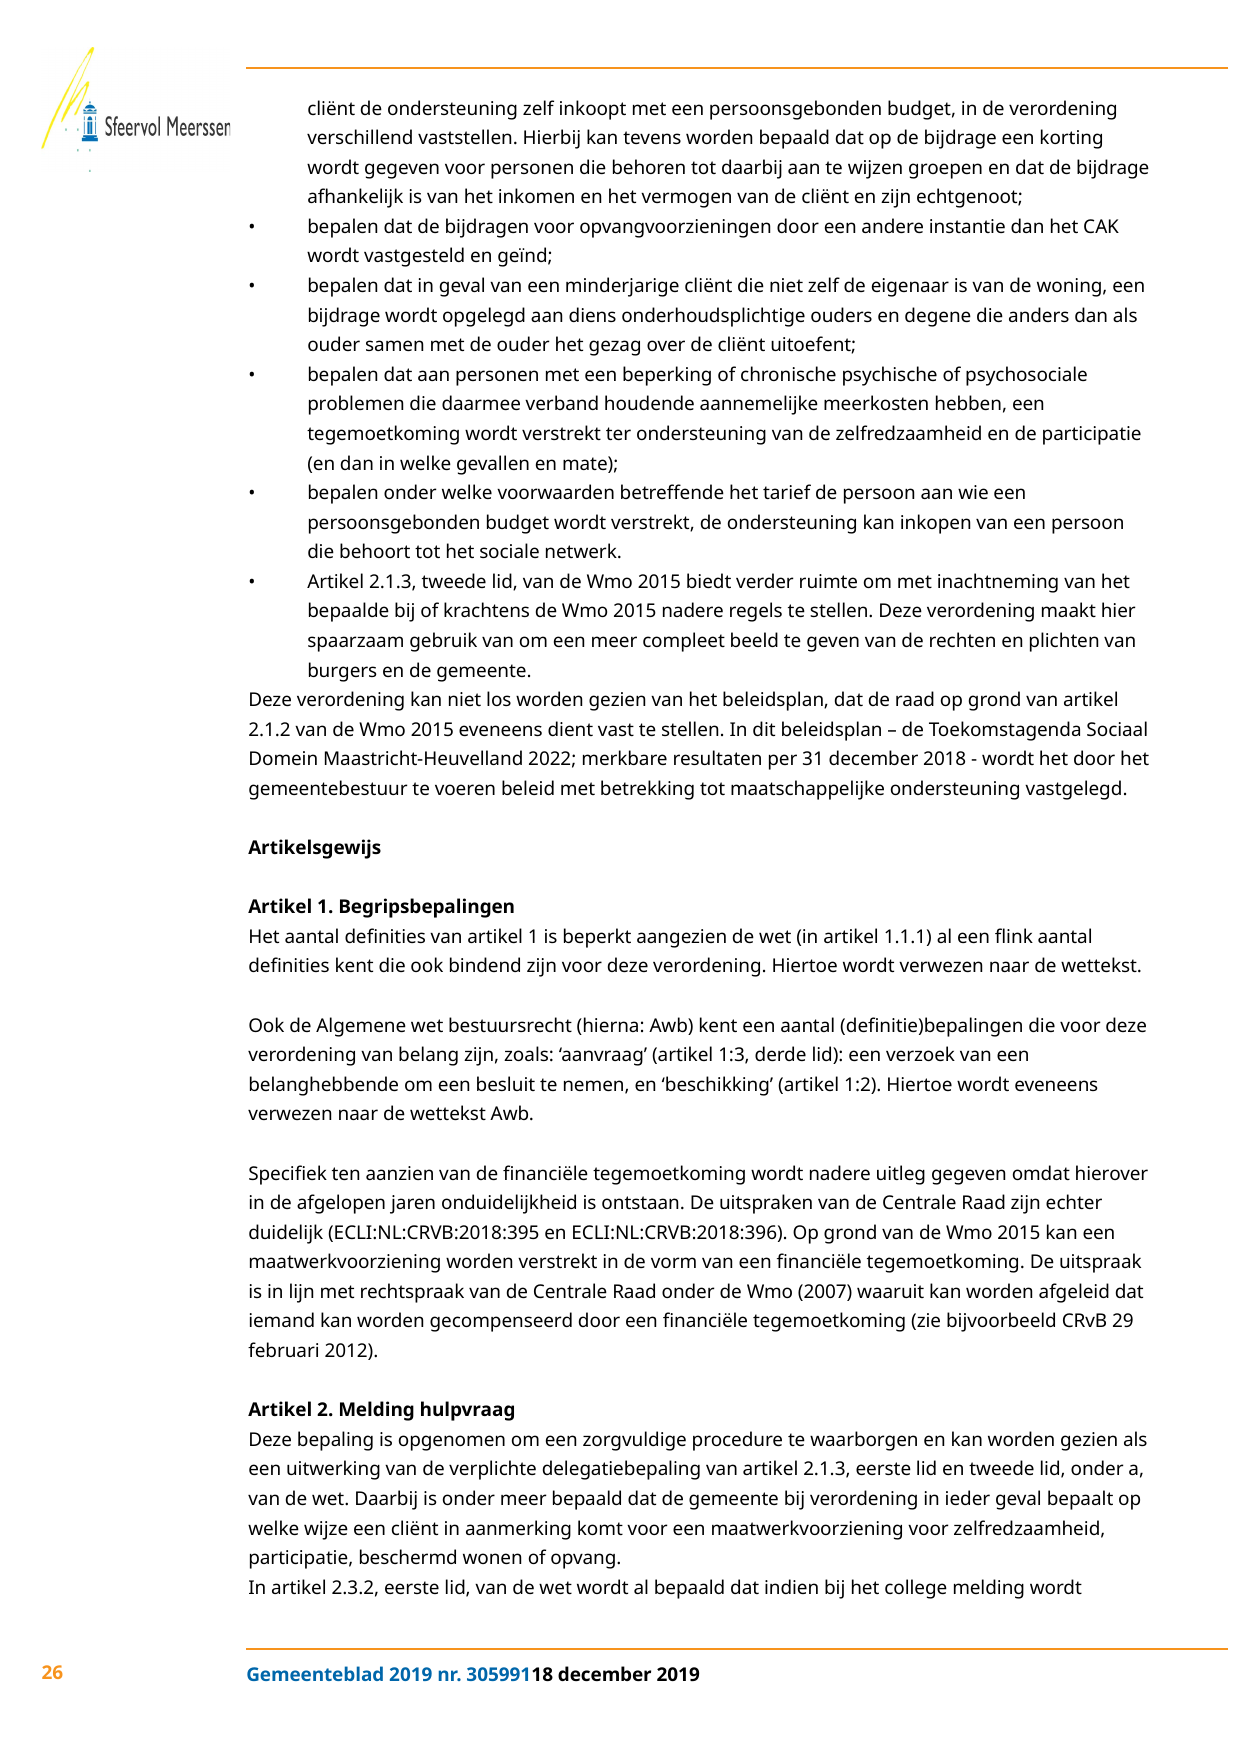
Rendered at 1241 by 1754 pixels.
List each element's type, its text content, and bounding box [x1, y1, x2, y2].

text Artikel 1. Begripsbepalingen [248, 893, 1152, 919]
list bepalen onder welke voorwaarden betreffende het tarief de persoon aan wie een persoonsgebonden budget wordt verstrekt, de ondersteuning kan inkopen van een persoon die behoort tot het sociale netwerk. [248, 479, 1152, 564]
list cliënt de ondersteuning zelf inkoopt met een persoonsgebonden budget, in de verordening verschillend vaststellen. Hierbij kan tevens worden bepaald dat op de bijdrage een korting wordt gegeven voor personen die behoren tot daarbij aan te wijzen groepen en dat de bijdrage afhankelijk is van het inkomen en het vermogen van de cliënt en zijn echtgenoot; [248, 95, 1152, 209]
text Ook de Algemene wet bestuursrecht (hierna: Awb) kent een aantal (definitie)bepalingen die voor deze verordening van belang zijn, zoals: ‘aanvraag’ (artikel 1:3, derde lid): een verzoek van een belanghebbende om een besluit te nemen, en ‘beschikking’ (artikel 1:2). Hiertoe wordt eveneens verwezen naar de wettekst Awb. [248, 1012, 1152, 1126]
list bepalen dat in geval van een minderjarige cliënt die niet zelf de eigenaar is van de woning, een bijdrage wordt opgelegd aan diens onderhoudsplichtige ouders en degene die anders dan als ouder samen met de ouder het gezag over de cliënt uitoefent; [248, 272, 1152, 357]
text Het aantal definities van artikel 1 is beperkt aangezien de wet (in artikel 1.1.1) al een flink aantal definities kent die ook bindend zijn voor deze verordening. Hiertoe wordt verwezen naar de wettekst. [248, 923, 1152, 978]
list bepalen dat de bijdragen voor opvangvoorzieningen door een andere instantie dan het CAK wordt vastgesteld en geïnd; [248, 213, 1152, 268]
text Deze bepaling is opgenomen om een zorgvuldige procedure te waarborgen en kan worden gezien als een uitwerking van de verplichte delegatiebepaling van artikel 2.1.3, eerste lid en tweede lid, onder a, van de wet. Daarbij is onder meer bepaald dat de gemeente bij verordening in ieder geval bepaalt op welke wijze een cliënt in aanmerking komt voor een maatwerkvoorziening voor zelfredzaamheid, participatie, beschermd wonen of opvang. [248, 1426, 1152, 1570]
text Specifiek ten aanzien van de financiële tegemoetkoming wordt nadere uitleg gegeven omdat hierover in de afgelopen jaren onduidelijkheid is ontstaan. De uitspraken van de Centrale Raad zijn echter duidelijk (ECLI:NL:CRVB:2018:395 en ECLI:NL:CRVB:2018:396). Op grond van de Wmo 2015 kan een maatwerkvoorziening worden verstrekt in de vorm van een financiële tegemoetkoming. De uitspraak is in lijn met rechtspraak van de Centrale Raad onder de Wmo (2007) waaruit kan worden afgeleid dat iemand kan worden gecompenseerd door een financiële tegemoetkoming (zie bijvoorbeeld CRvB 29 februari 2012). [248, 1160, 1152, 1363]
list bepalen dat aan personen met een beperking of chronische psychische of psychosociale problemen die daarmee verband houdende aannemelijke meerkosten hebben, een tegemoetkoming wordt verstrekt ter ondersteuning van de zelfredzaamheid en de participatie (en dan in welke gevallen en mate); [248, 361, 1152, 476]
text In artikel 2.3.2, eerste lid, van de wet wordt al bepaald dat indien bij het college melding wordt [248, 1574, 1152, 1600]
picture [41, 47, 231, 172]
list Artikel 2.1.3, tweede lid, van de Wmo 2015 biedt verder ruimte om met inachtneming van het bepaalde bij of krachtens de Wmo 2015 nadere regels te stellen. Deze verordening maakt hier spaarzaam gebruik van om een meer compleet beeld te geven van de rechten en plichten van burgers en de gemeente. [248, 568, 1152, 683]
text Artikel 2. Melding hulpvraag [248, 1396, 1152, 1422]
text Artikelsgewijs [248, 834, 1152, 860]
text Deze verordening kan niet los worden gezien van het beleidsplan, dat de raad op grond van artikel 2.1.2 van de Wmo 2015 eveneens dient vast te stellen. In dit beleidsplan – de Toekomstagenda Sociaal Domein Maastricht-Heuvelland 2022; merkbare resultaten per 31 december 2018 - wordt het door het gemeentebestuur te voeren beleid met betrekking tot maatschappelijke ondersteuning vastgelegd. [248, 686, 1152, 801]
